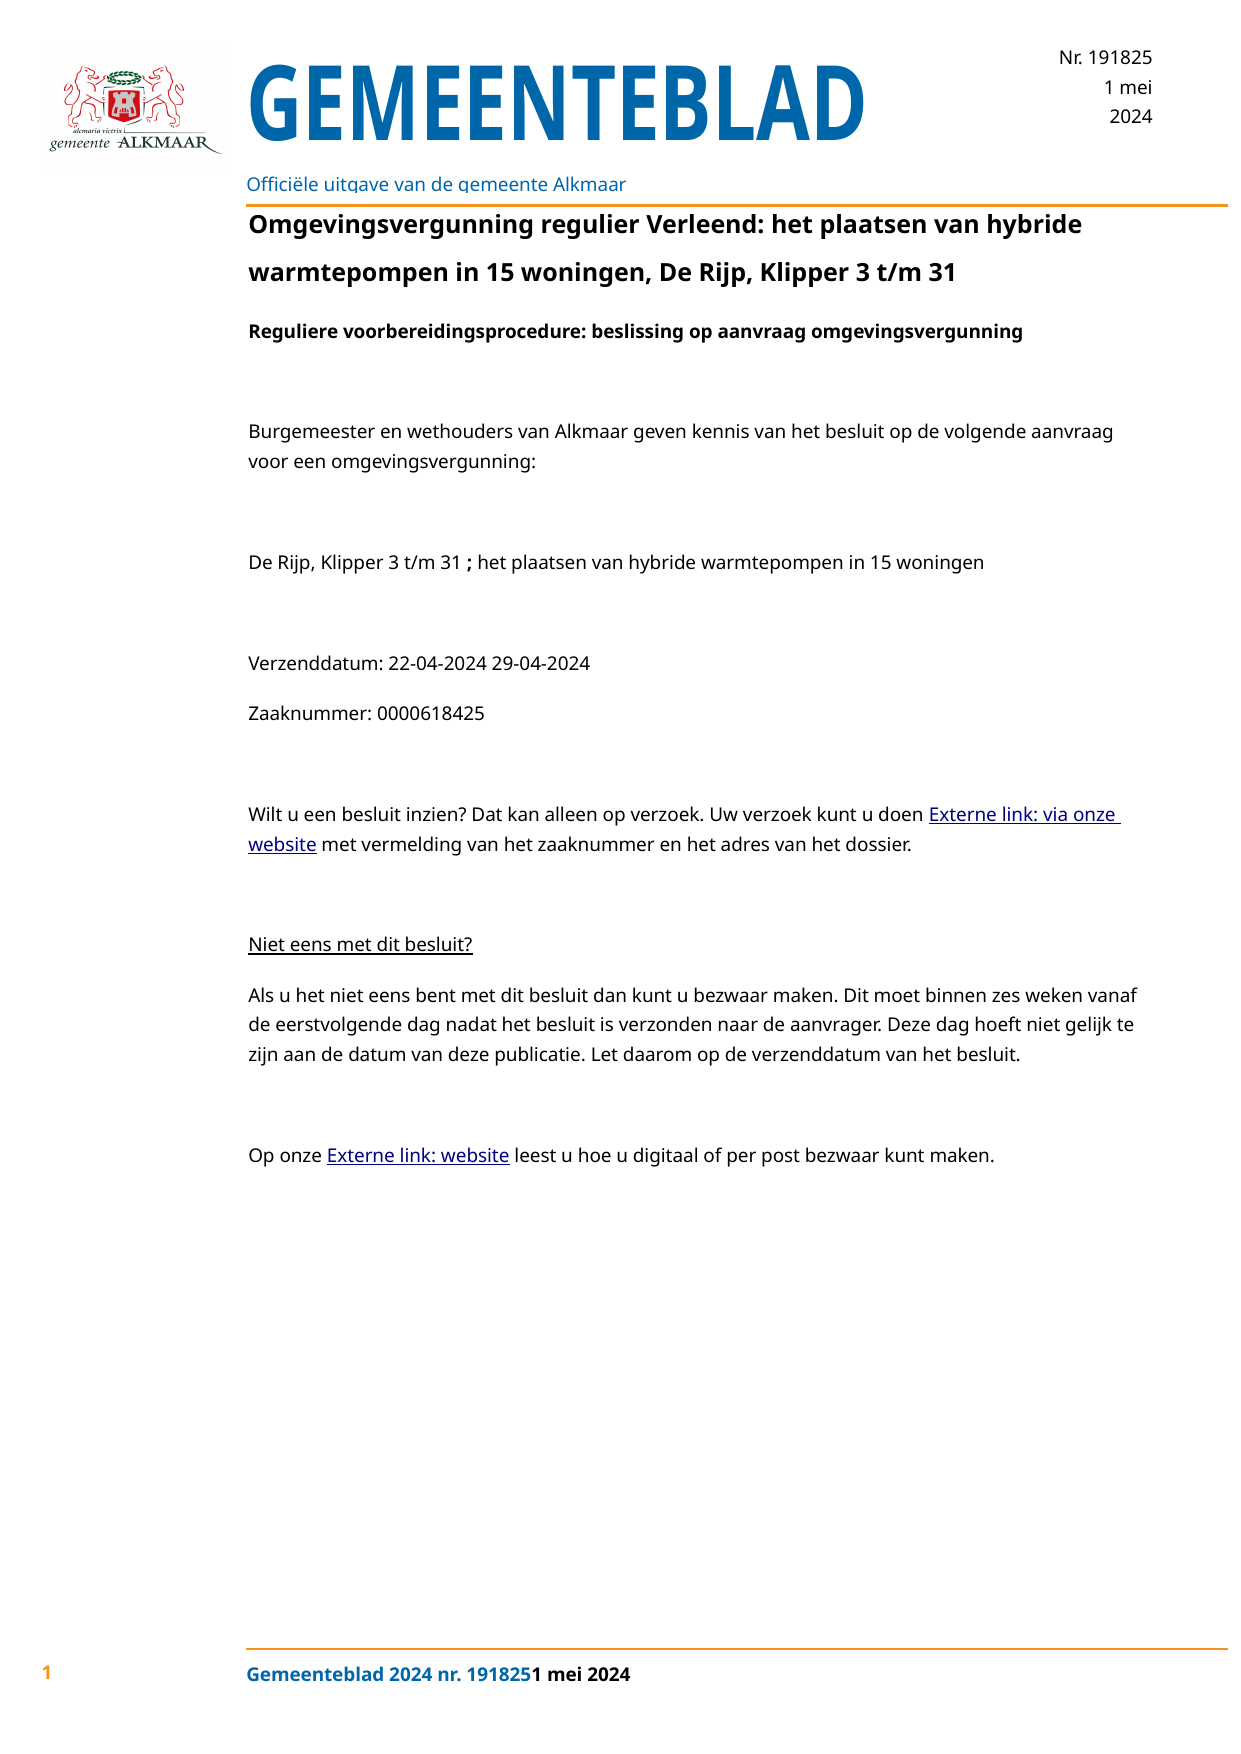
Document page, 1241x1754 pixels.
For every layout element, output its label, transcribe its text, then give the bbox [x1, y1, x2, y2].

text Op onze Externe link: website leest u hoe u digitaal of per post bezwaar kunt maken. [248, 1142, 1152, 1168]
text Verzenddatum: 22-04-2024 29-04-2024 [248, 650, 1152, 676]
text Zaaknummer: 0000618425 [248, 700, 1152, 726]
text Reguliere voorbereidingsprocedure: beslissing op aanvraag omgevingsvergunning [248, 318, 1152, 344]
text Wilt u een besluit inzien? Dat kan alleen op verzoek. Uw verzoek kunt u doen Externe link: via onze website met vermelding van het zaaknummer en het adres van het dossier. [248, 801, 1152, 857]
text Als u het niet eens bent met dit besluit dan kunt u bezwaar maken. Dit moet binnen zes weken vanaf de eerstvolgende dag nadat het besluit is verzonden naar de aanvrager. Deze dag hoeft niet gelijk te zijn aan de datum van deze publicatie. Let daarom op de verzenddatum van het besluit. [248, 982, 1152, 1067]
text Niet eens met dit besluit? [248, 932, 1152, 957]
picture [41, 47, 231, 172]
text Omgevingsvergunning regulier Verleend: het plaatsen van hybride warmtepompen in 15 woningen, De Rijp, Klipper 3 t/m 31 [248, 207, 1152, 288]
text De Rijp, Klipper 3 t/m 31 ; het plaatsen van hybride warmtepompen in 15 woningen [248, 549, 1152, 575]
text Burgemeester en wethouders van Alkmaar geven kennis van het besluit op de volgende aanvraag voor een omgevingsvergunning: [248, 419, 1152, 474]
